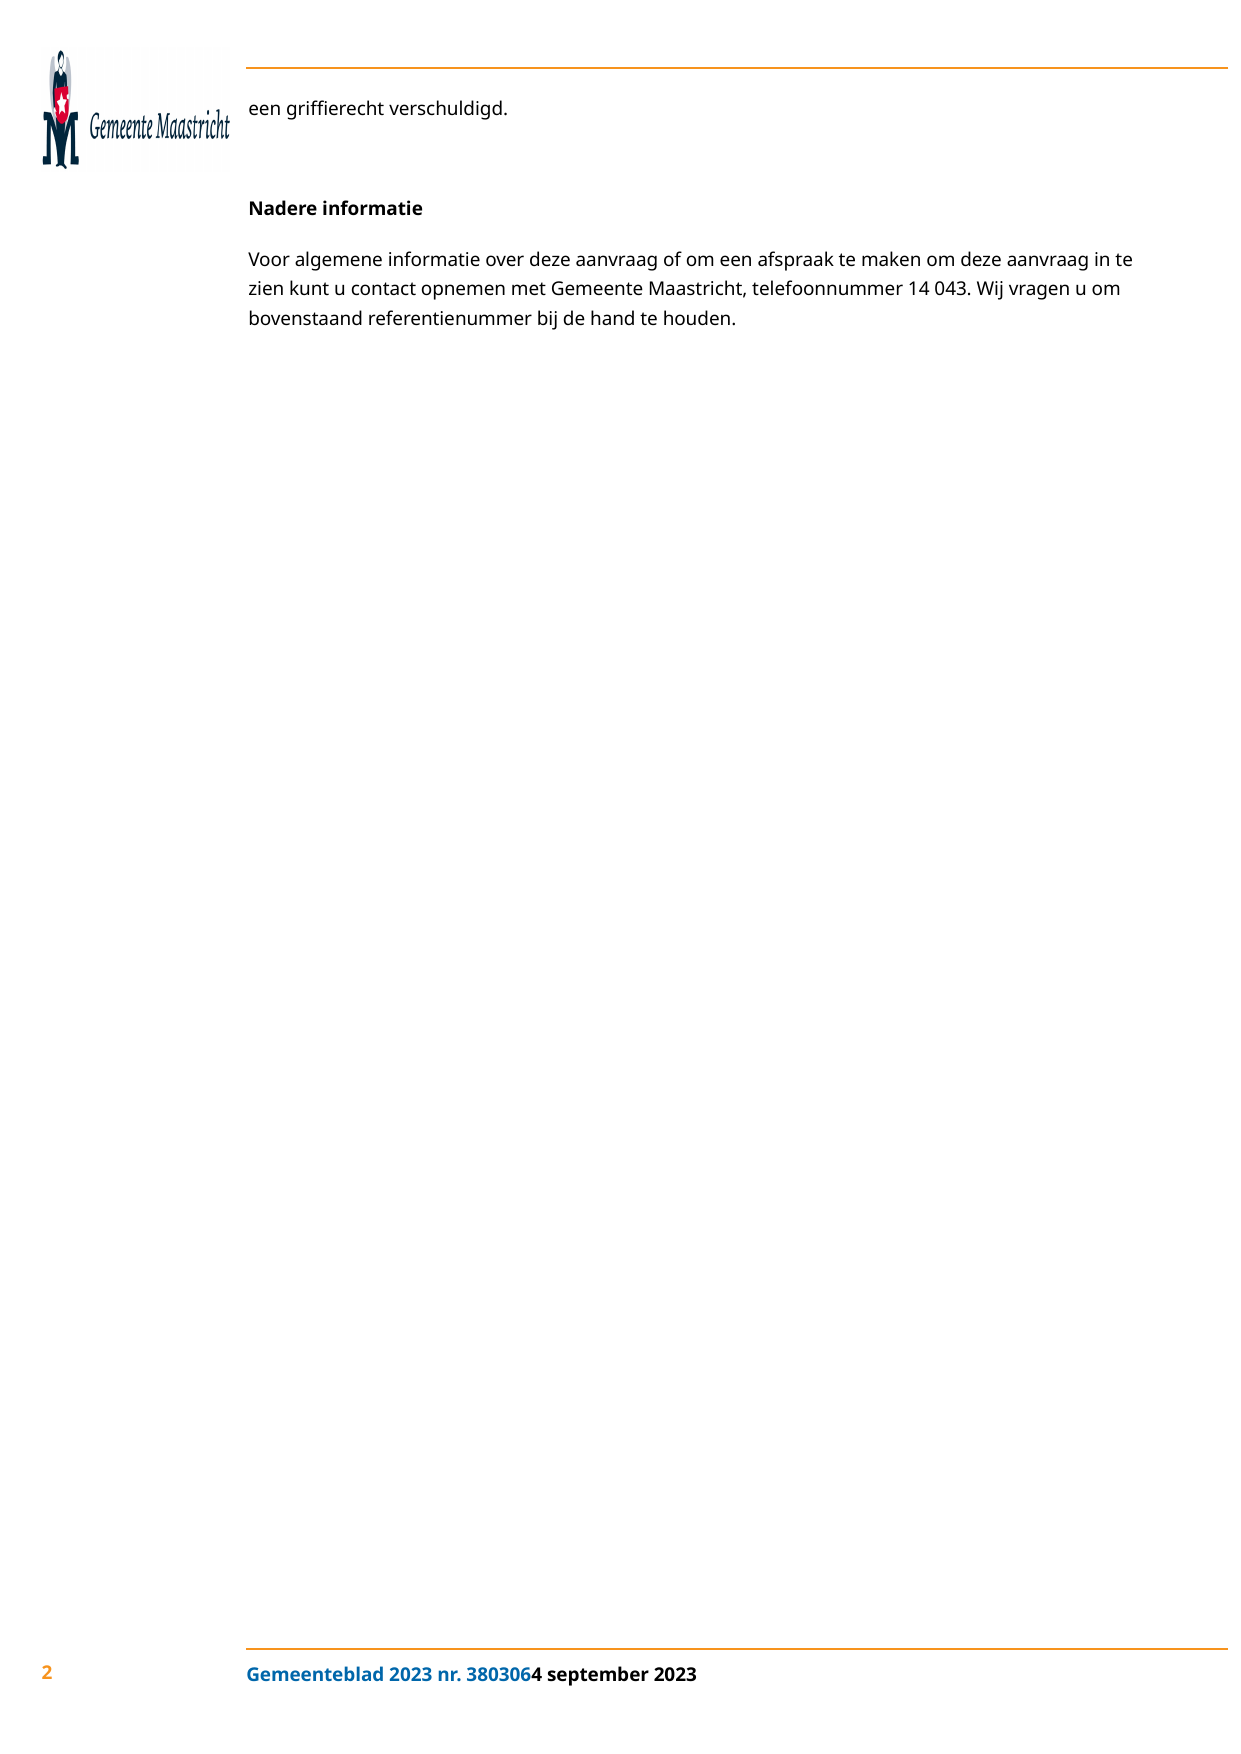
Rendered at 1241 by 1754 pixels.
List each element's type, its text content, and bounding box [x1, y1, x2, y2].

text een griffierecht verschuldigd. [248, 95, 1152, 121]
text Nadere informatie [248, 196, 1152, 221]
picture [41, 47, 231, 172]
text Voor algemene informatie over deze aanvraag of om een afspraak te maken om deze aanvraag in te zien kunt u contact opnemen met Gemeente Maastricht, telefoonnummer 14 043. Wij vragen u om bovenstaand referentienummer bij de hand te houden. [248, 246, 1152, 331]
